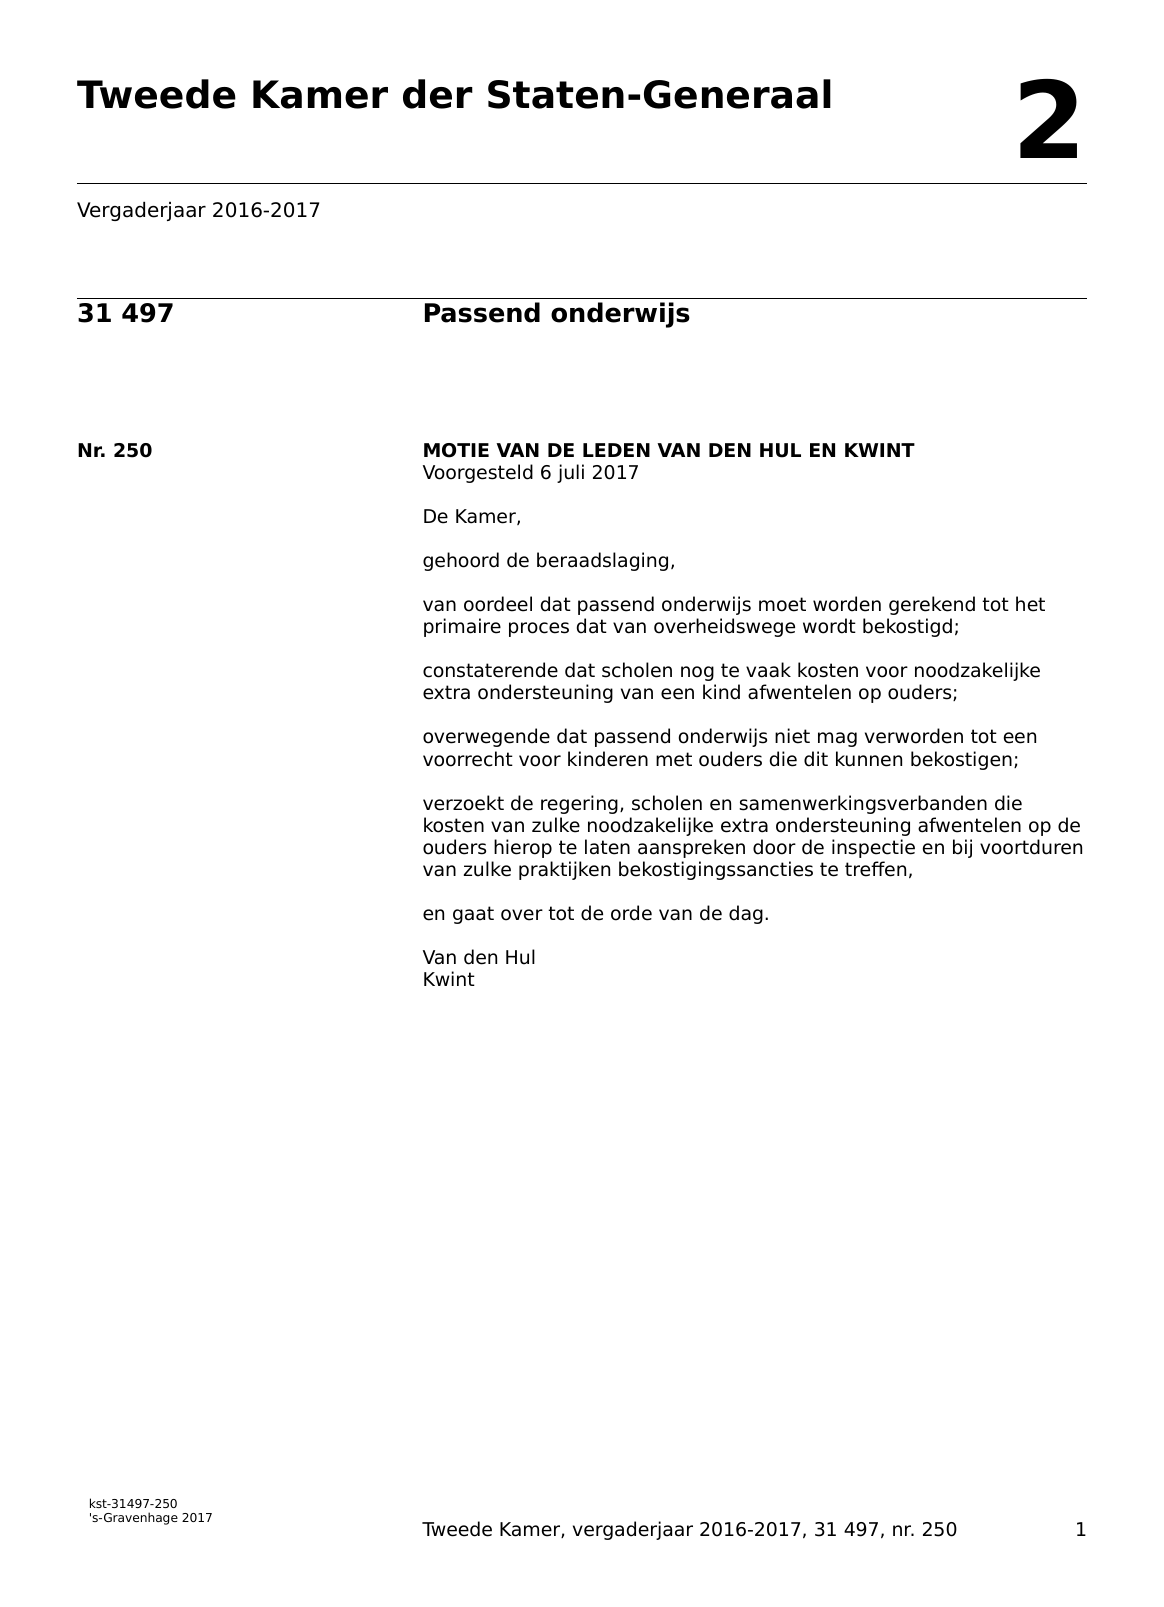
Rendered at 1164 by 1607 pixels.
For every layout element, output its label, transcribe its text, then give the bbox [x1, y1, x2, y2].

text Van den Hul [422, 947, 1087, 969]
text verzoekt de regering, scholen en samenwerkingsverbanden die kosten van zulke noodzakelijke extra ondersteuning afwentelen op de ouders hierop te laten aanspreken door de inspectie en bij voortduren van zulke praktijken bekostigingssancties te treffen, [422, 793, 1087, 881]
text Kwint [422, 969, 1087, 991]
subtitle Nr. 250 MOTIE VAN DE LEDEN VAN DEN HUL EN KWINT [77, 440, 1087, 462]
text overwegende dat passend onderwijs niet mag verworden tot een voorrecht voor kinderen met ouders die dit kunnen bekostigen; [422, 726, 1087, 770]
text De Kamer, [422, 506, 1087, 528]
text gehoord de beraadslaging, [422, 550, 1087, 572]
text Voorgesteld 6 juli 2017 [422, 462, 1087, 484]
subtitle 31 497 Passend onderwijs [77, 299, 1087, 329]
text en gaat over tot de orde van de dag. [422, 903, 1087, 925]
text kst-31497-250 [88, 1497, 323, 1511]
text constaterende dat scholen nog te vaak kosten voor noodzakelijke extra ondersteuning van een kind afwentelen op ouders; [422, 660, 1087, 704]
text 's-Gravenhage 2017 [88, 1511, 323, 1525]
table_cell Vergaderjaar 2016-2017 [77, 184, 1087, 298]
table_header 2 [886, 59, 1087, 183]
table_header Tweede Kamer der Staten-Generaal [77, 59, 886, 183]
text van oordeel dat passend onderwijs moet worden gerekend tot het primaire proces dat van overheidswege wordt bekostigd; [422, 594, 1087, 638]
